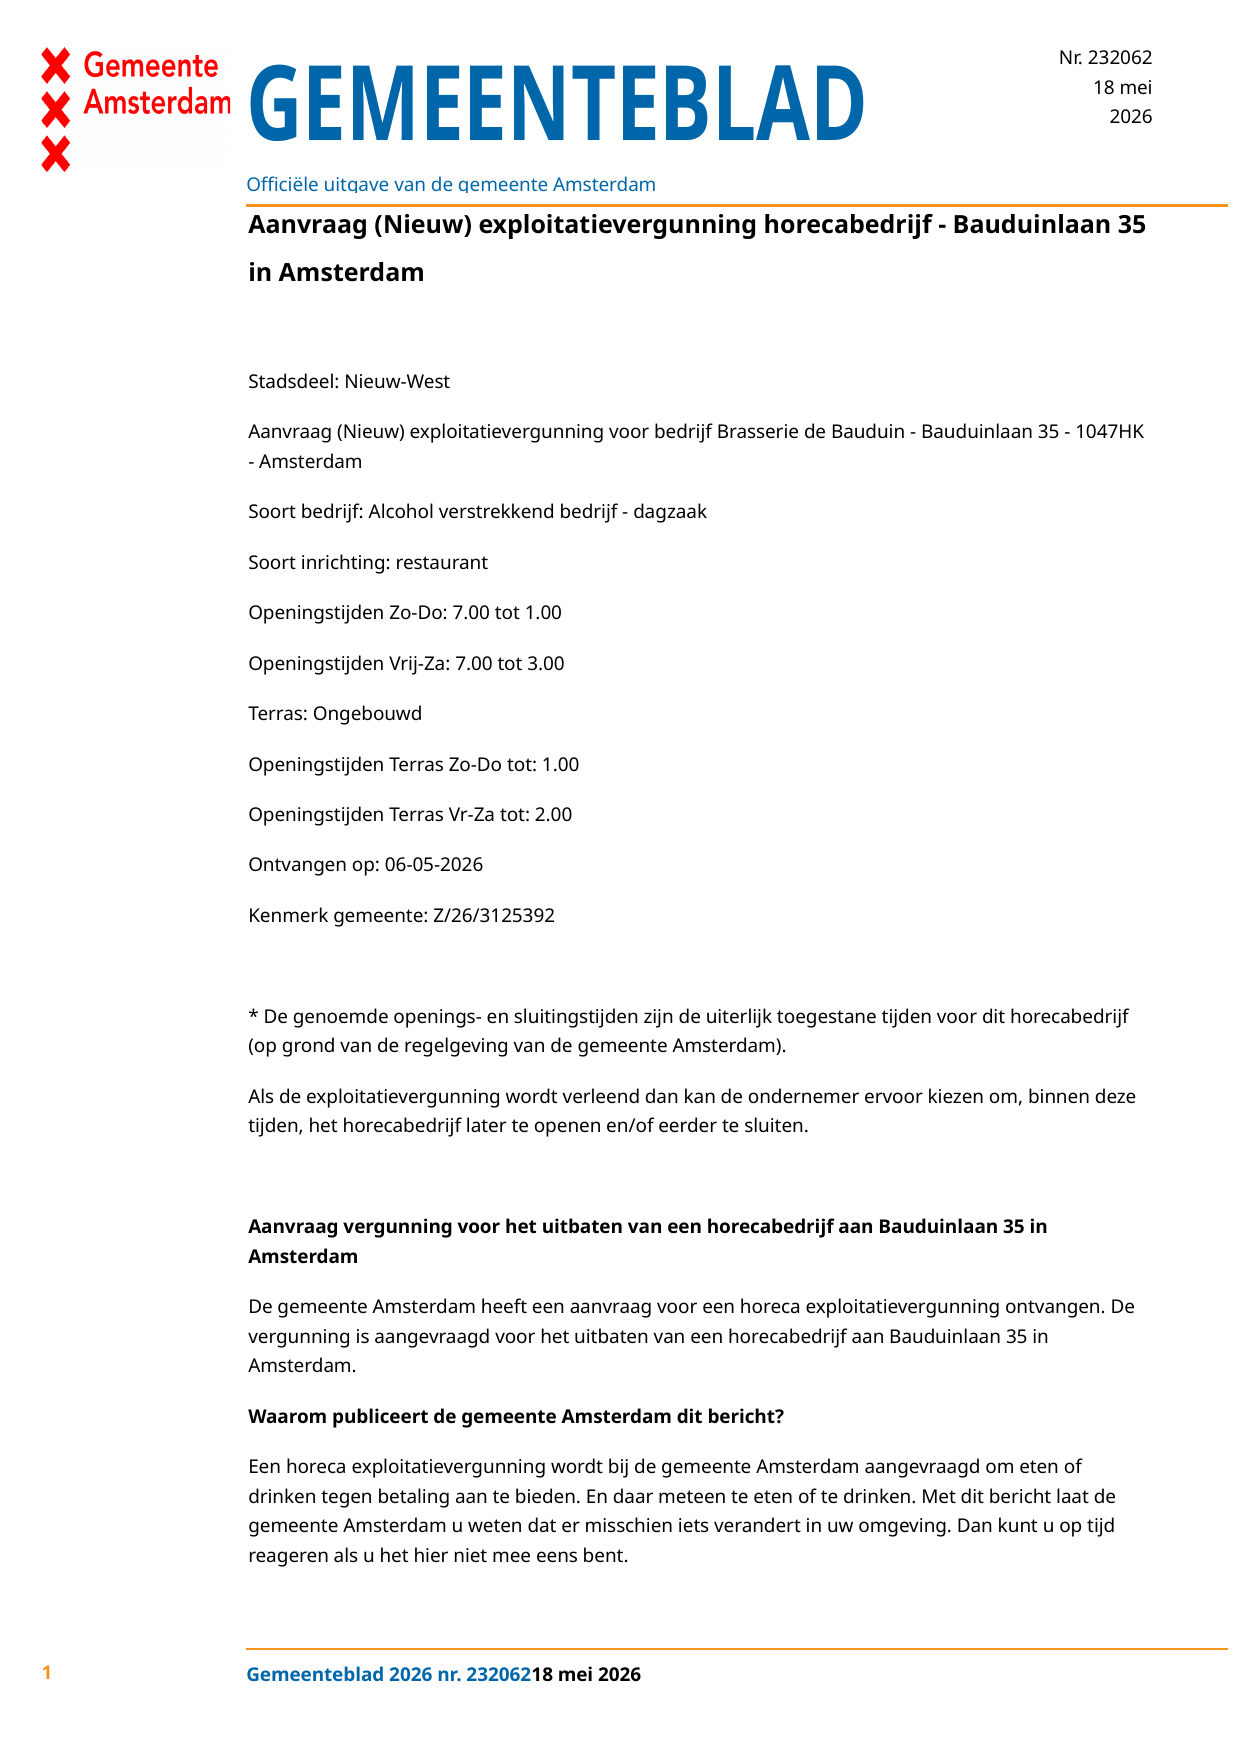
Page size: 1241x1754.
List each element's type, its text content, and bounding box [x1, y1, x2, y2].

text Stadsdeel: Nieuw-West [248, 368, 1152, 394]
text Een horeca exploitatievergunning wordt bij de gemeente Amsterdam aangevraagd om eten of drinken tegen betaling aan te bieden. En daar meteen te eten of te drinken. Met dit bericht laat de gemeente Amsterdam u weten dat er misschien iets verandert in uw omgeving. Dan kunt u op tijd reageren als u het hier niet mee eens bent. [248, 1453, 1152, 1568]
text Ontvangen op: 06-05-2026 [248, 852, 1152, 877]
text Openingstijden Vrij-Za: 7.00 tot 3.00 [248, 650, 1152, 676]
picture [41, 47, 231, 172]
text Soort inrichting: restaurant [248, 549, 1152, 575]
text Openingstijden Zo-Do: 7.00 tot 1.00 [248, 599, 1152, 625]
text Terras: Ongebouwd [248, 700, 1152, 726]
text Soort bedrijf: Alcohol verstrekkend bedrijf - dagzaak [248, 499, 1152, 524]
text Als de exploitatievergunning wordt verleend dan kan de ondernemer ervoor kiezen om, binnen deze tijden, het horecabedrijf later te openen en/of eerder te sluiten. [248, 1083, 1152, 1138]
text Aanvraag (Nieuw) exploitatievergunning voor bedrijf Brasserie de Bauduin - Bauduinlaan 35 - 1047HK - Amsterdam [248, 419, 1152, 474]
text Kenmerk gemeente: Z/26/3125392 [248, 902, 1152, 928]
text De gemeente Amsterdam heeft een aanvraag voor een horeca exploitatievergunning ontvangen. De vergunning is aangevraagd voor het uitbaten van een horecabedrijf aan Bauduinlaan 35 in Amsterdam. [248, 1293, 1152, 1378]
text Aanvraag vergunning voor het uitbaten van een horecabedrijf aan Bauduinlaan 35 in Amsterdam [248, 1213, 1152, 1269]
text Waarom publiceert de gemeente Amsterdam dit bericht? [248, 1403, 1152, 1429]
text Aanvraag (Nieuw) exploitatievergunning horecabedrijf - Bauduinlaan 35 in Amsterdam [248, 207, 1152, 288]
text * De genoemde openings- en sluitingstijden zijn de uiterlijk toegestane tijden voor dit horecabedrijf (op grond van de regelgeving van de gemeente Amsterdam). [248, 1003, 1152, 1058]
text Openingstijden Terras Vr-Za tot: 2.00 [248, 801, 1152, 827]
text Openingstijden Terras Zo-Do tot: 1.00 [248, 751, 1152, 777]
